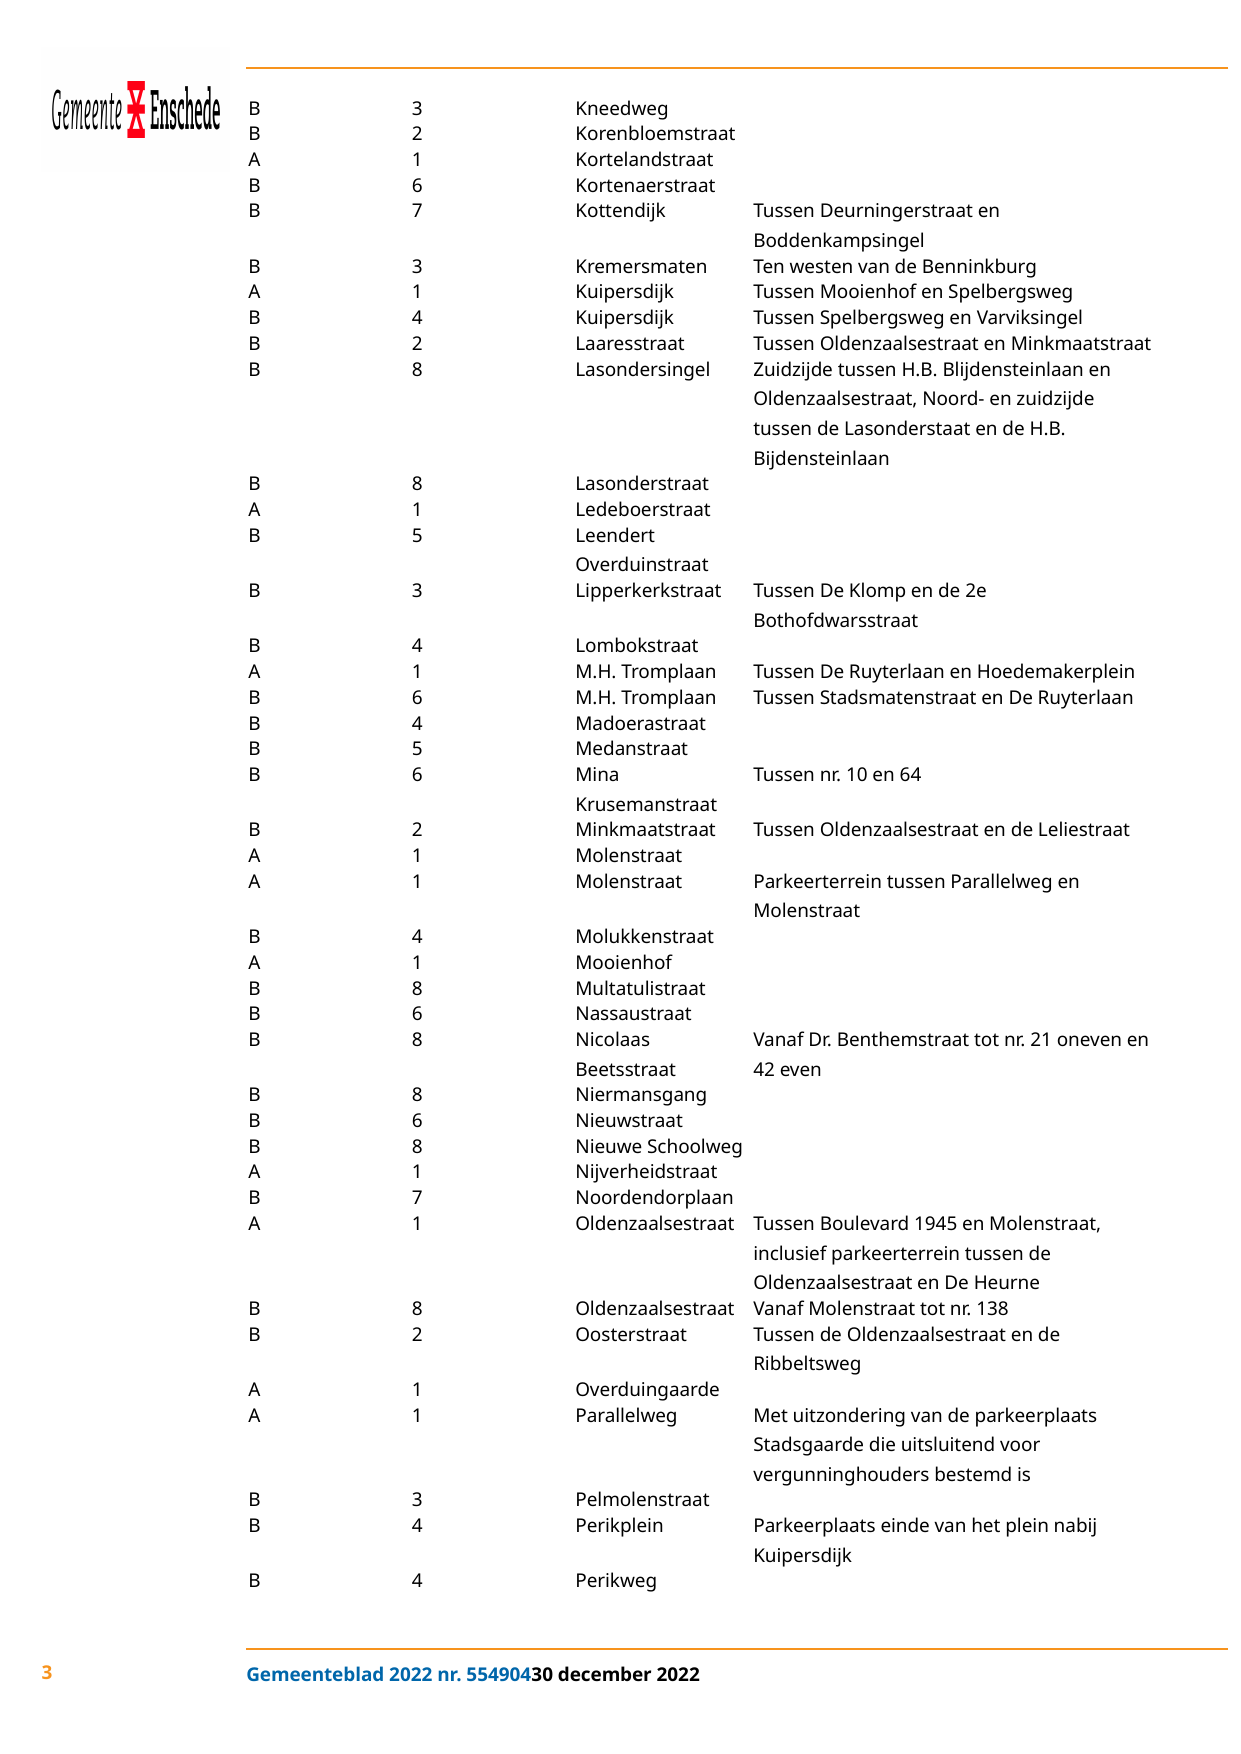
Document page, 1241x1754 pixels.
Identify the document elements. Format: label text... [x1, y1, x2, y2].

table_cell 3 [412, 253, 575, 279]
table_cell [753, 470, 1152, 496]
table_cell Mina Krusemanstraat [575, 761, 753, 816]
table_cell [753, 735, 1152, 761]
table_cell 6 [412, 172, 575, 198]
table_cell 2 [412, 816, 575, 842]
table_cell B [248, 975, 412, 1000]
table_cell A [248, 146, 412, 172]
table_cell Parkeerterrein tussen Parallelweg en Molenstraat [753, 868, 1152, 923]
table_cell Minkmaatstraat [575, 816, 753, 842]
table_cell Kuipersdijk [575, 279, 753, 304]
table_cell B [248, 735, 412, 761]
table_cell Oosterstraat [575, 1321, 753, 1376]
table_cell [753, 842, 1152, 868]
table_cell [753, 949, 1152, 975]
table_cell [753, 1000, 1152, 1026]
table_cell 1 [412, 842, 575, 868]
table_cell [753, 1568, 1152, 1593]
table_cell 3 [412, 1487, 575, 1512]
picture [41, 47, 231, 172]
table_cell Parkeerplaats einde van het plein nabij Kuipersdijk [753, 1513, 1152, 1568]
table_cell A [248, 1210, 412, 1295]
table_cell B [248, 95, 412, 121]
table_cell 1 [412, 1159, 575, 1184]
table_cell M.H. Tromplaan [575, 684, 753, 710]
table_cell Nieuwe Schoolweg [575, 1133, 753, 1159]
table_cell [753, 923, 1152, 949]
table_cell A [248, 868, 412, 923]
table_cell Overduingaarde [575, 1376, 753, 1402]
table_cell [753, 95, 1152, 121]
table_cell [753, 1376, 1152, 1402]
table_cell B [248, 1026, 412, 1081]
table_cell Molukkenstraat [575, 923, 753, 949]
table_cell Nassaustraat [575, 1000, 753, 1026]
table_cell Lipperkerkstraat [575, 577, 753, 632]
table_cell 2 [412, 1321, 575, 1376]
table_cell A [248, 949, 412, 975]
table_cell B [248, 1000, 412, 1026]
table_cell B [248, 1184, 412, 1210]
table_cell A [248, 1159, 412, 1184]
table_cell Tussen Boulevard 1945 en Molenstraat, inclusief parkeerterrein tussen de Oldenzaalsestraat en De Heurne [753, 1210, 1152, 1295]
table_cell 7 [412, 198, 575, 253]
table_cell Vanaf Molenstraat tot nr. 138 [753, 1295, 1152, 1321]
table_cell B [248, 1295, 412, 1321]
table_cell Tussen de Oldenzaalsestraat en de Ribbeltsweg [753, 1321, 1152, 1376]
table_cell [753, 1107, 1152, 1133]
table_cell 4 [412, 923, 575, 949]
table_cell 6 [412, 1107, 575, 1133]
table_cell B [248, 253, 412, 279]
table_cell 4 [412, 1568, 575, 1593]
table_cell 8 [412, 1026, 575, 1081]
table_cell 4 [412, 305, 575, 330]
table_cell Tussen De Klomp en de 2e Bothofdwarsstraat [753, 577, 1152, 632]
table_cell Tussen Oldenzaalsestraat en Minkmaatstraat [753, 330, 1152, 356]
table_cell 8 [412, 975, 575, 1000]
table_cell B [248, 1081, 412, 1107]
table_cell 4 [412, 633, 575, 658]
table_cell B [248, 923, 412, 949]
table_cell 1 [412, 279, 575, 304]
table_cell Molenstraat [575, 868, 753, 923]
table_cell A [248, 496, 412, 522]
table_cell Nicolaas Beetsstraat [575, 1026, 753, 1081]
table_cell [753, 172, 1152, 198]
table_cell B [248, 330, 412, 356]
table_cell M.H. Tromplaan [575, 658, 753, 684]
table_cell Kortelandstraat [575, 146, 753, 172]
table_cell Zuidzijde tussen H.B. Blijdensteinlaan en Oldenzaalsestraat, Noord- en zuidzijde tussen de Lasonderstaat en de H.B. Bijdensteinlaan [753, 356, 1152, 470]
table_cell Pelmolenstraat [575, 1487, 753, 1512]
table_cell 1 [412, 658, 575, 684]
table_cell Niermansgang [575, 1081, 753, 1107]
table_cell Nijverheidstraat [575, 1159, 753, 1184]
table_cell 4 [412, 1513, 575, 1568]
table_cell 8 [412, 1133, 575, 1159]
table_cell 8 [412, 470, 575, 496]
table_cell [753, 146, 1152, 172]
table_cell Korenbloemstraat [575, 121, 753, 146]
table_cell Tussen Stadsmatenstraat en De Ruyterlaan [753, 684, 1152, 710]
table_cell 1 [412, 146, 575, 172]
table_cell Nieuwstraat [575, 1107, 753, 1133]
table_cell Ten westen van de Benninkburg [753, 253, 1152, 279]
table_cell Multatulistraat [575, 975, 753, 1000]
table_cell B [248, 1133, 412, 1159]
table_cell B [248, 470, 412, 496]
table_cell B [248, 1321, 412, 1376]
table_cell Lasonderstraat [575, 470, 753, 496]
table_cell [753, 1487, 1152, 1512]
table_cell 4 [412, 710, 575, 735]
table_cell B [248, 198, 412, 253]
table_cell 1 [412, 1402, 575, 1487]
table_cell Tussen Spelbergsweg en Varviksingel [753, 305, 1152, 330]
table_cell 5 [412, 735, 575, 761]
table_cell Medanstraat [575, 735, 753, 761]
table_cell Kortenaerstraat [575, 172, 753, 198]
table_cell B [248, 172, 412, 198]
table_cell A [248, 279, 412, 304]
table_cell Met uitzondering van de parkeerplaats Stadsgaarde die uitsluitend voor vergunninghouders bestemd is [753, 1402, 1152, 1487]
table_cell [753, 496, 1152, 522]
table_cell 6 [412, 1000, 575, 1026]
table_cell Tussen Deurningerstraat en Boddenkampsingel [753, 198, 1152, 253]
table_cell Leendert Overduinstraat [575, 522, 753, 577]
table_cell 8 [412, 1081, 575, 1107]
table_cell [753, 121, 1152, 146]
table_cell Mooienhof [575, 949, 753, 975]
table_cell Kuipersdijk [575, 305, 753, 330]
table_cell B [248, 761, 412, 816]
table_cell [753, 710, 1152, 735]
table_cell B [248, 577, 412, 632]
table_cell A [248, 1376, 412, 1402]
table_cell Perikplein [575, 1513, 753, 1568]
table_cell [753, 1133, 1152, 1159]
table_cell 3 [412, 95, 575, 121]
table_cell B [248, 1513, 412, 1568]
table_cell 1 [412, 1210, 575, 1295]
table_cell B [248, 710, 412, 735]
table_cell B [248, 121, 412, 146]
table_cell 6 [412, 761, 575, 816]
table_cell Noordendorplaan [575, 1184, 753, 1210]
table_cell 1 [412, 1376, 575, 1402]
table_cell Tussen De Ruyterlaan en Hoedemakerplein [753, 658, 1152, 684]
table_cell Lombokstraat [575, 633, 753, 658]
table_cell A [248, 1402, 412, 1487]
table_cell Madoerastraat [575, 710, 753, 735]
table_cell Vanaf Dr. Benthemstraat tot nr. 21 oneven en 42 even [753, 1026, 1152, 1081]
table_cell B [248, 633, 412, 658]
table_cell Oldenzaalsestraat [575, 1295, 753, 1321]
table_cell A [248, 842, 412, 868]
table_cell [753, 633, 1152, 658]
table_cell Laaresstraat [575, 330, 753, 356]
table_cell B [248, 1568, 412, 1593]
table_cell 3 [412, 577, 575, 632]
table_cell 8 [412, 356, 575, 470]
table_cell 1 [412, 868, 575, 923]
table_cell 7 [412, 1184, 575, 1210]
table_cell 2 [412, 121, 575, 146]
table_cell 8 [412, 1295, 575, 1321]
table_cell Lasondersingel [575, 356, 753, 470]
table_cell Tussen Mooienhof en Spelbergsweg [753, 279, 1152, 304]
table_cell Kottendijk [575, 198, 753, 253]
table_cell A [248, 658, 412, 684]
table_cell [753, 975, 1152, 1000]
table_cell 1 [412, 496, 575, 522]
table_cell Oldenzaalsestraat [575, 1210, 753, 1295]
table_cell Molenstraat [575, 842, 753, 868]
table_cell [753, 522, 1152, 577]
table_cell [753, 1159, 1152, 1184]
table_cell 1 [412, 949, 575, 975]
table_cell 6 [412, 684, 575, 710]
table_cell B [248, 522, 412, 577]
table_cell B [248, 1487, 412, 1512]
table_cell Kneedweg [575, 95, 753, 121]
table_cell Tussen Oldenzaalsestraat en de Leliestraat [753, 816, 1152, 842]
table_cell 2 [412, 330, 575, 356]
table_cell B [248, 356, 412, 470]
table_cell Tussen nr. 10 en 64 [753, 761, 1152, 816]
table_cell 5 [412, 522, 575, 577]
table_cell B [248, 305, 412, 330]
table_cell B [248, 684, 412, 710]
table_cell [753, 1184, 1152, 1210]
table_cell B [248, 816, 412, 842]
table_cell Ledeboerstraat [575, 496, 753, 522]
table_cell Kremersmaten [575, 253, 753, 279]
table_cell Parallelweg [575, 1402, 753, 1487]
table_cell Perikweg [575, 1568, 753, 1593]
table_cell [753, 1081, 1152, 1107]
table_cell B [248, 1107, 412, 1133]
